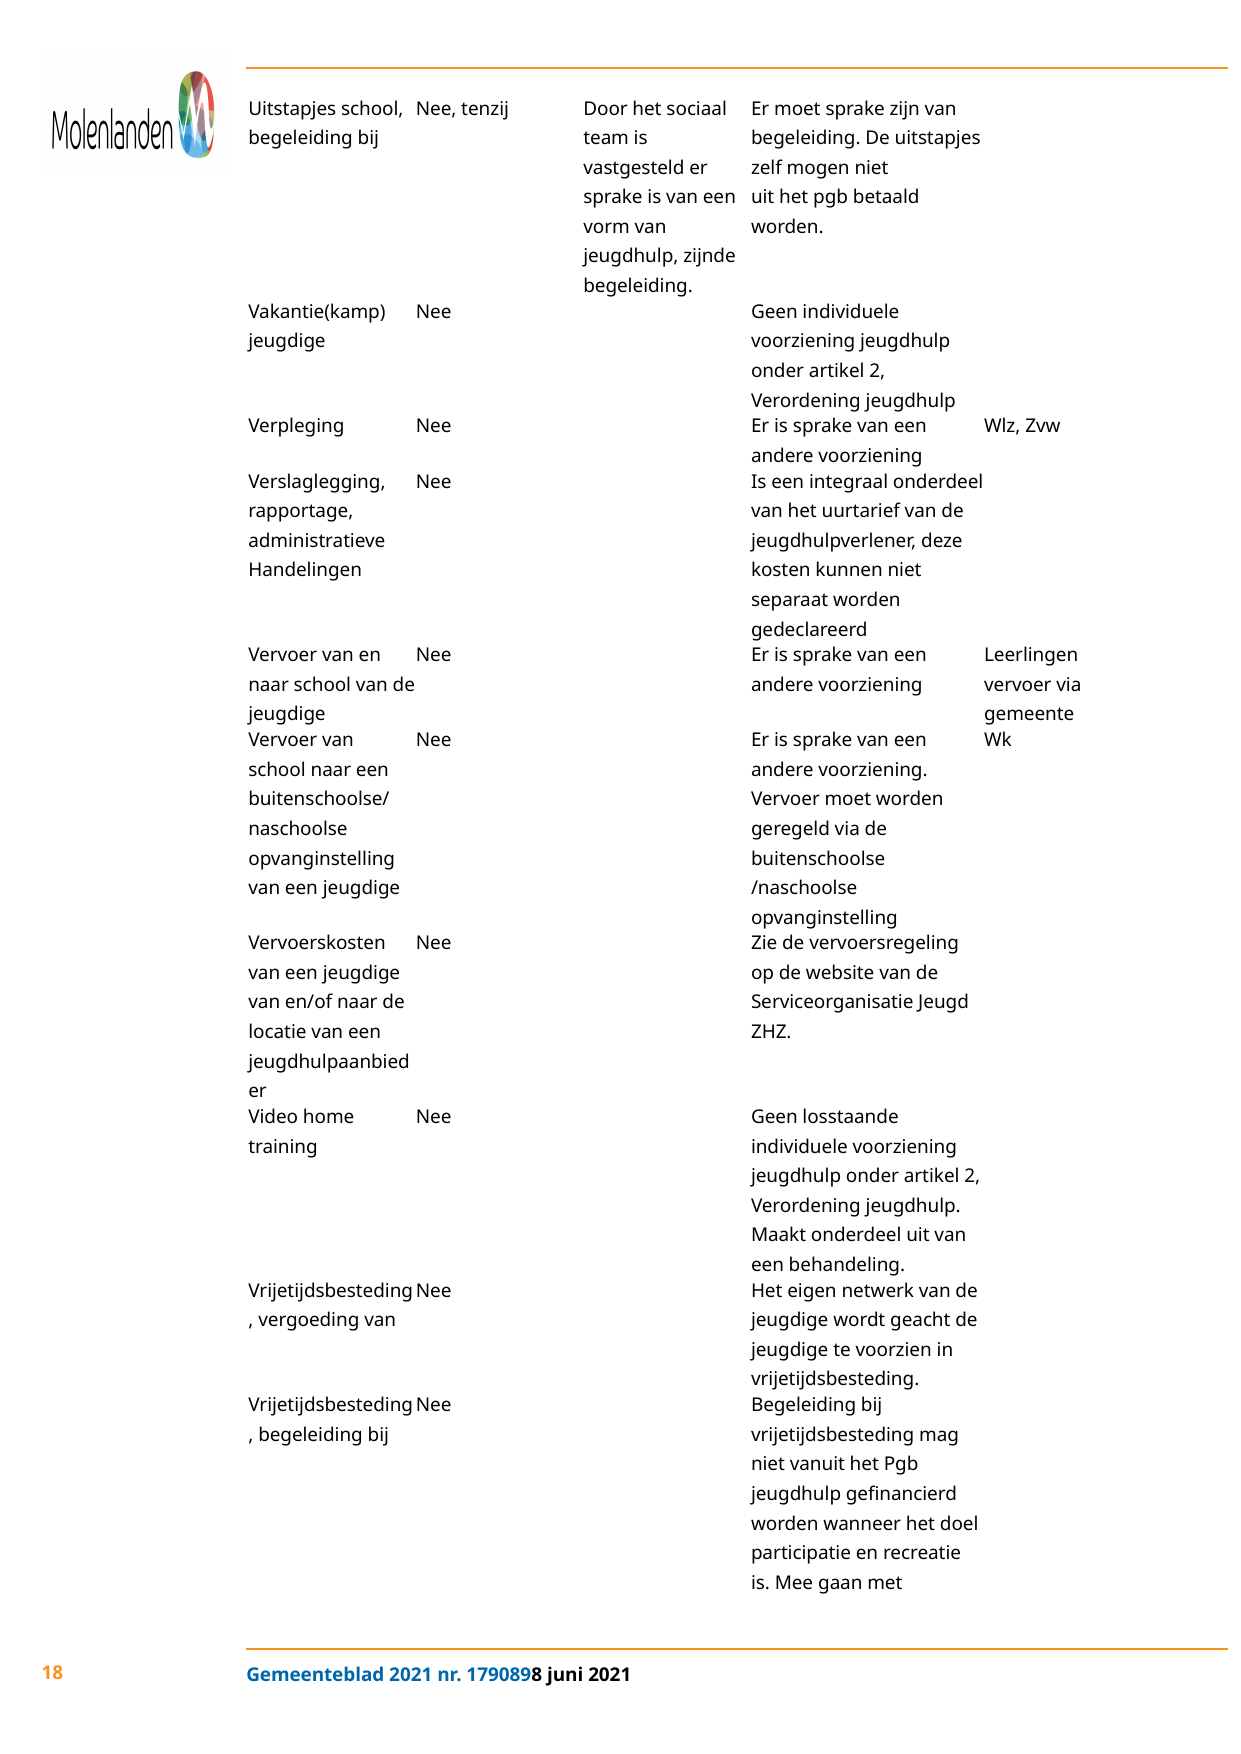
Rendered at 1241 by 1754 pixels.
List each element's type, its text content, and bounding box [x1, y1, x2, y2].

table_cell Er is sprake van een andere voorziening. Vervoer moet worden geregeld via de buitenschoolse /naschoolse opvanginstelling [751, 726, 984, 929]
table_cell Vervoer van school naar een buitenschoolse/ naschoolse opvanginstelling van een jeugdige [248, 726, 416, 929]
table_cell Vakantie(kamp) jeugdige [248, 298, 416, 412]
table_cell [984, 1391, 1152, 1594]
table_cell Nee [416, 641, 583, 726]
table_cell Wk [984, 726, 1152, 929]
table_cell Nee [416, 1391, 583, 1594]
table_cell Zie de vervoersregeling op de website van de Serviceorganisatie Jeugd ZHZ. [751, 930, 984, 1103]
table_cell [583, 468, 751, 641]
table_cell Uitstapjes school, begeleiding bij [248, 95, 416, 298]
table_cell Verpleging [248, 413, 416, 468]
table_cell Door het sociaal team is vastgesteld er sprake is van een vorm van jeugdhulp, zijnde begeleiding. [583, 95, 751, 298]
table_cell Nee [416, 930, 583, 1103]
table_cell Is een integraal onderdeel van het uurtarief van de jeugdhulpverlener, deze kosten kunnen niet separaat worden gedeclareerd [751, 468, 984, 641]
table_cell Vrijetijdsbesteding, begeleiding bij [248, 1391, 416, 1594]
table_cell Er is sprake van een andere voorziening [751, 641, 984, 726]
picture [41, 47, 231, 172]
table_cell [583, 1103, 751, 1277]
table_cell [984, 1103, 1152, 1277]
table_cell Het eigen netwerk van de jeugdige wordt geacht de jeugdige te voorzien in vrijetijdsbesteding. [751, 1277, 984, 1391]
table_cell Video home training [248, 1103, 416, 1277]
table_cell Begeleiding bij vrijetijdsbesteding mag niet vanuit het Pgb jeugdhulp gefinancierd worden wanneer het doel participatie en recreatie is. Mee gaan met [751, 1391, 984, 1594]
table_cell Vrijetijdsbesteding, vergoeding van [248, 1277, 416, 1391]
table_cell Nee, tenzij [416, 95, 583, 298]
table_cell Geen individuele voorziening jeugdhulp onder artikel 2, Verordening jeugdhulp [751, 298, 984, 412]
table_cell [583, 413, 751, 468]
table_cell [583, 930, 751, 1103]
table_cell Wlz, Zvw [984, 413, 1152, 468]
table_cell Er is sprake van een andere voorziening [751, 413, 984, 468]
table_cell [984, 95, 1152, 298]
table_cell Nee [416, 1103, 583, 1277]
table_cell Nee [416, 1277, 583, 1391]
table_cell Vervoerskosten van een jeugdige van en/of naar de locatie van een jeugdhulpaanbieder [248, 930, 416, 1103]
table_cell Nee [416, 413, 583, 468]
table_cell [583, 641, 751, 726]
table_cell [583, 298, 751, 412]
table_cell Nee [416, 298, 583, 412]
table_cell [984, 468, 1152, 641]
table_cell Nee [416, 468, 583, 641]
table_cell [583, 726, 751, 929]
table_cell [984, 1277, 1152, 1391]
table_cell Vervoer van en naar school van de jeugdige [248, 641, 416, 726]
table_cell [984, 930, 1152, 1103]
table_cell [583, 1391, 751, 1594]
table_cell [984, 298, 1152, 412]
table_cell Leerlingen vervoer via gemeente [984, 641, 1152, 726]
table_cell Nee [416, 726, 583, 929]
table_cell [583, 1277, 751, 1391]
table_cell Verslaglegging, rapportage, administratieve Handelingen [248, 468, 416, 641]
table_cell Geen losstaande individuele voorziening jeugdhulp onder artikel 2, Verordening jeugdhulp. Maakt onderdeel uit van een behandeling. [751, 1103, 984, 1277]
table_cell Er moet sprake zijn van begeleiding. De uitstapjes zelf mogen niet uit het pgb betaald worden. [751, 95, 984, 298]
